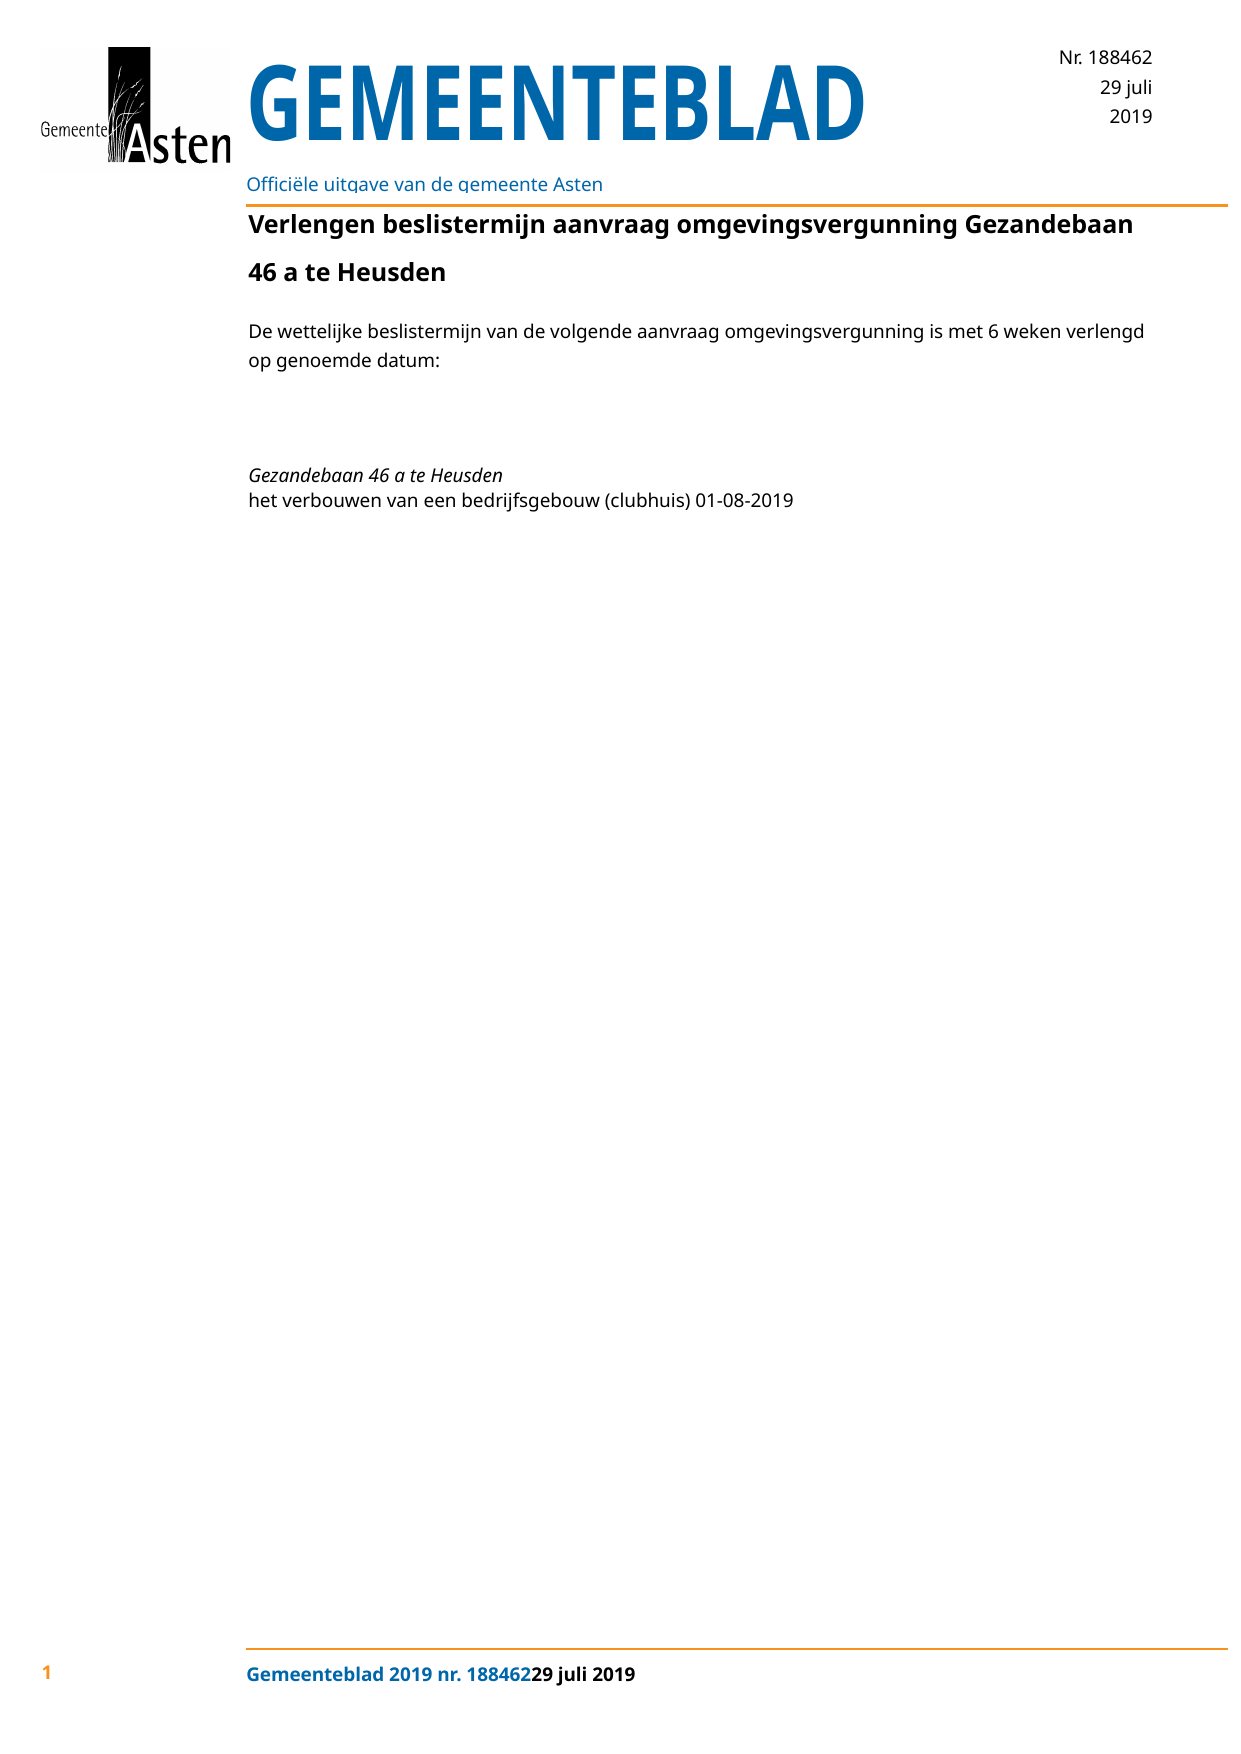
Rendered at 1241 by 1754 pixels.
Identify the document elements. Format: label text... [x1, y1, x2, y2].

text De wettelijke beslistermijn van de volgende aanvraag omgevingsvergunning is met 6 weken verlengd op genoemde datum: [248, 318, 1152, 373]
picture [41, 47, 231, 172]
text Verlengen beslistermijn aanvraag omgevingsvergunning Gezandebaan 46 a te Heusden [248, 207, 1152, 288]
text het verbouwen van een bedrijfsgebouw (clubhuis) 01-08-2019 [248, 488, 1152, 513]
text Gezandebaan 46 a te Heusden [248, 462, 1152, 488]
